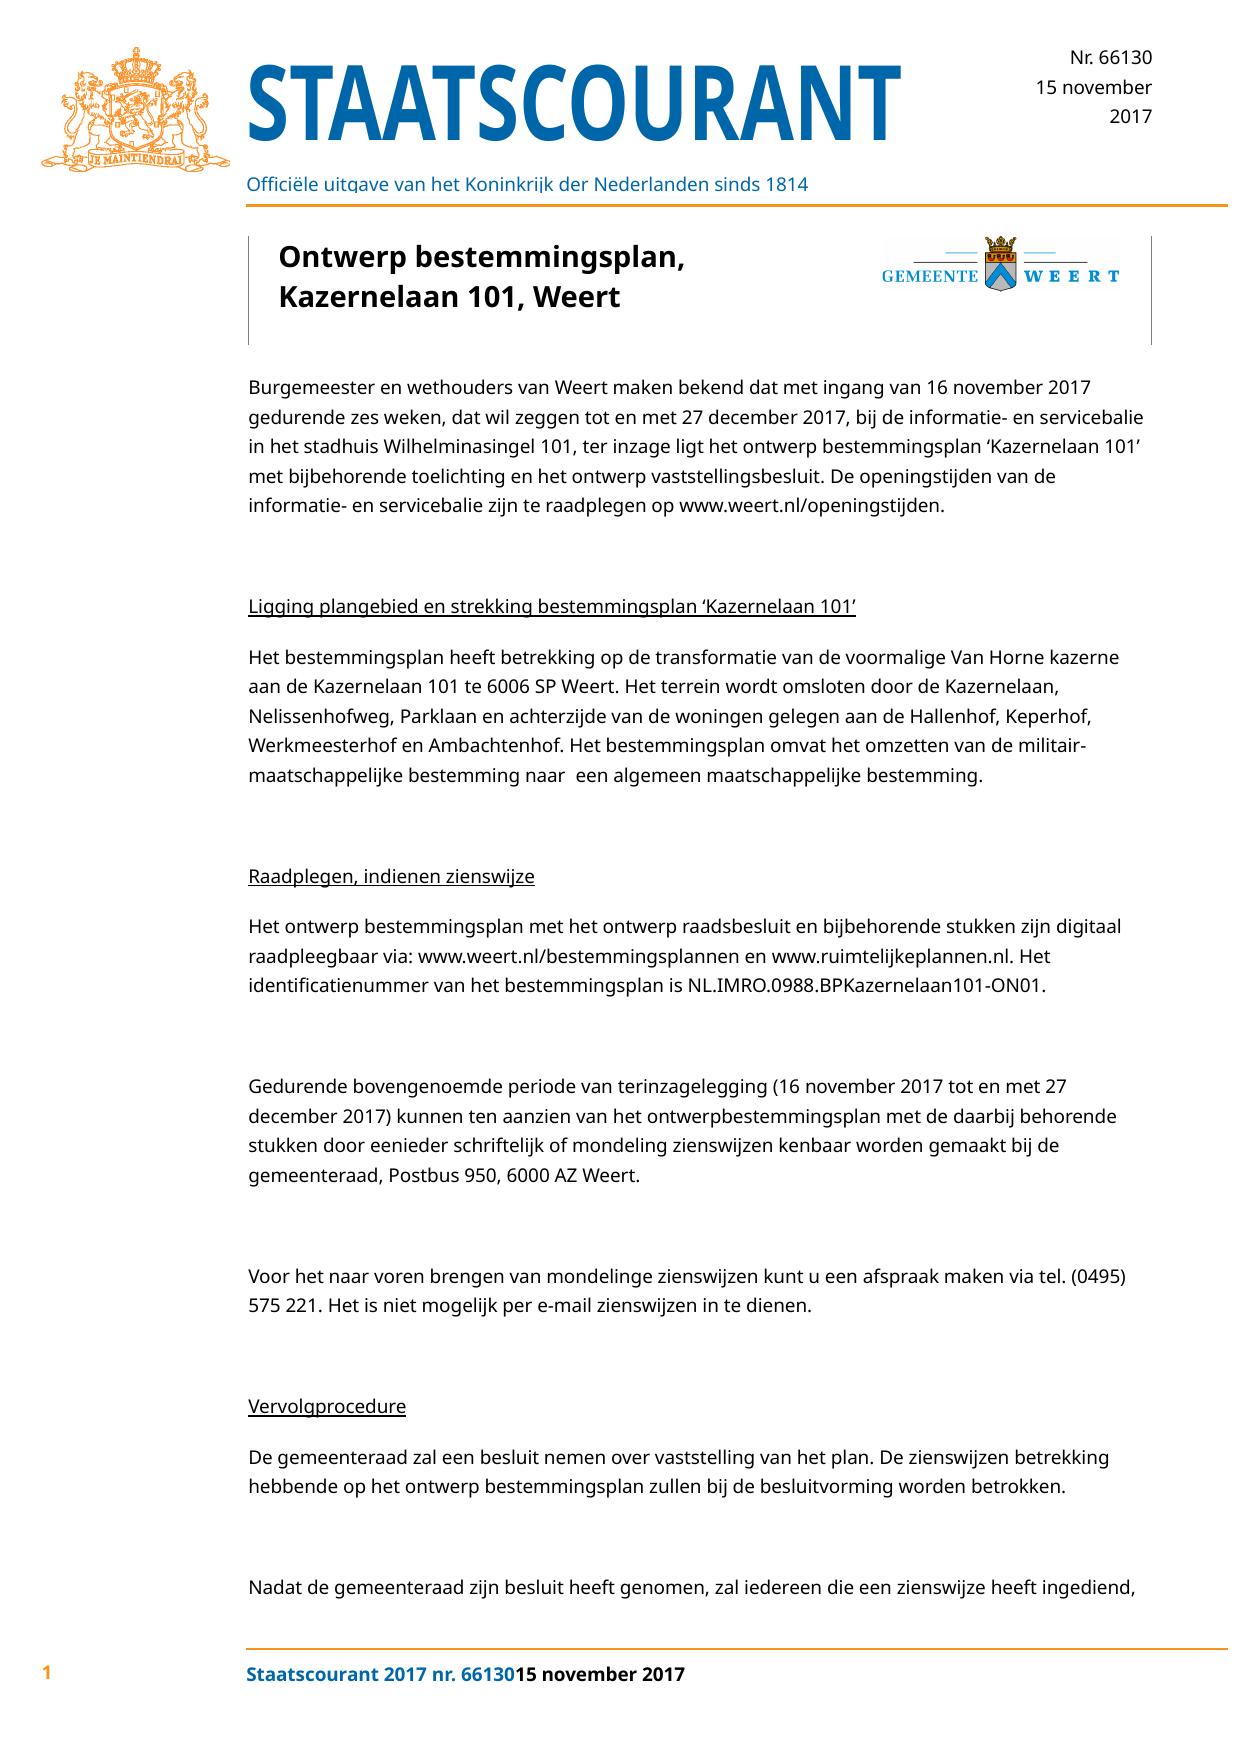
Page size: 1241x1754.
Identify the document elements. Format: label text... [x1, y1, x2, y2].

text Het ontwerp bestemmingsplan met het ontwerp raadsbesluit en bijbehorende stukken zijn digitaal raadpleegbaar via: www.weert.nl/bestemmingsplannen en www.ruimtelijkeplannen.nl. Het identificatienummer van het bestemmingsplan is NL.IMRO.0988.BPKazernelaan101-ON01. [248, 913, 1152, 998]
picture [41, 47, 231, 172]
text Gedurende bovengenoemde periode van terinzagelegging (16 november 2017 tot en met 27 december 2017) kunnen ten aanzien van het ontwerpbestemmingsplan met de daarbij behorende stukken door eenieder schriftelijk of mondeling zienswijzen kenbaar worden gemaakt bij de gemeenteraad, Postbus 950, 6000 AZ Weert. [248, 1073, 1152, 1188]
table_header Ontwerp bestemmingsplan, Kazernelaan 101, Weert [249, 236, 850, 345]
text Vervolgprocedure [248, 1393, 1152, 1419]
picture [882, 236, 1119, 292]
text Het bestemmingsplan heeft betrekking op de transformatie van de voormalige Van Horne kazerne aan de Kazernelaan 101 te 6006 SP Weert. Het terrein wordt omsloten door de Kazernelaan, Nelissenhofweg, Parklaan en achterzijde van de woningen gelegen aan de Hallenhof, Keperhof, Werkmeesterhof en Ambachtenhof. Het bestemmingsplan omvat het omzetten van de militair-maatschappelijke bestemming naar een algemeen maatschappelijke bestemming. [248, 644, 1152, 788]
text Raadplegen, indienen zienswijze [248, 863, 1152, 889]
text Nadat de gemeenteraad zijn besluit heeft genomen, zal iedereen die een zienswijze heeft ingediend, [248, 1574, 1152, 1600]
text De gemeenteraad zal een besluit nemen over vaststelling van het plan. De zienswijzen betrekking hebbende op het ontwerp bestemmingsplan zullen bij de besluitvorming worden betrokken. [248, 1444, 1152, 1499]
text Ligging plangebied en strekking bestemmingsplan ‘Kazernelaan 101’ [248, 593, 1152, 619]
text Voor het naar voren brengen van mondelinge zienswijzen kunt u een afspraak maken via tel. (0495) 575 221. Het is niet mogelijk per e-mail zienswijzen in te dienen. [248, 1263, 1152, 1318]
table_header [850, 236, 1151, 345]
text Burgemeester en wethouders van Weert maken bekend dat met ingang van 16 november 2017 gedurende zes weken, dat wil zeggen tot en met 27 december 2017, bij de informatie- en servicebalie in het stadhuis Wilhelminasingel 101, ter inzage ligt het ontwerp bestemmingsplan ‘Kazernelaan 101’ met bijbehorende toelichting en het ontwerp vaststellingsbesluit. De openingstijden van de informatie- en servicebalie zijn te raadplegen op www.weert.nl/openingstijden. [248, 374, 1152, 518]
